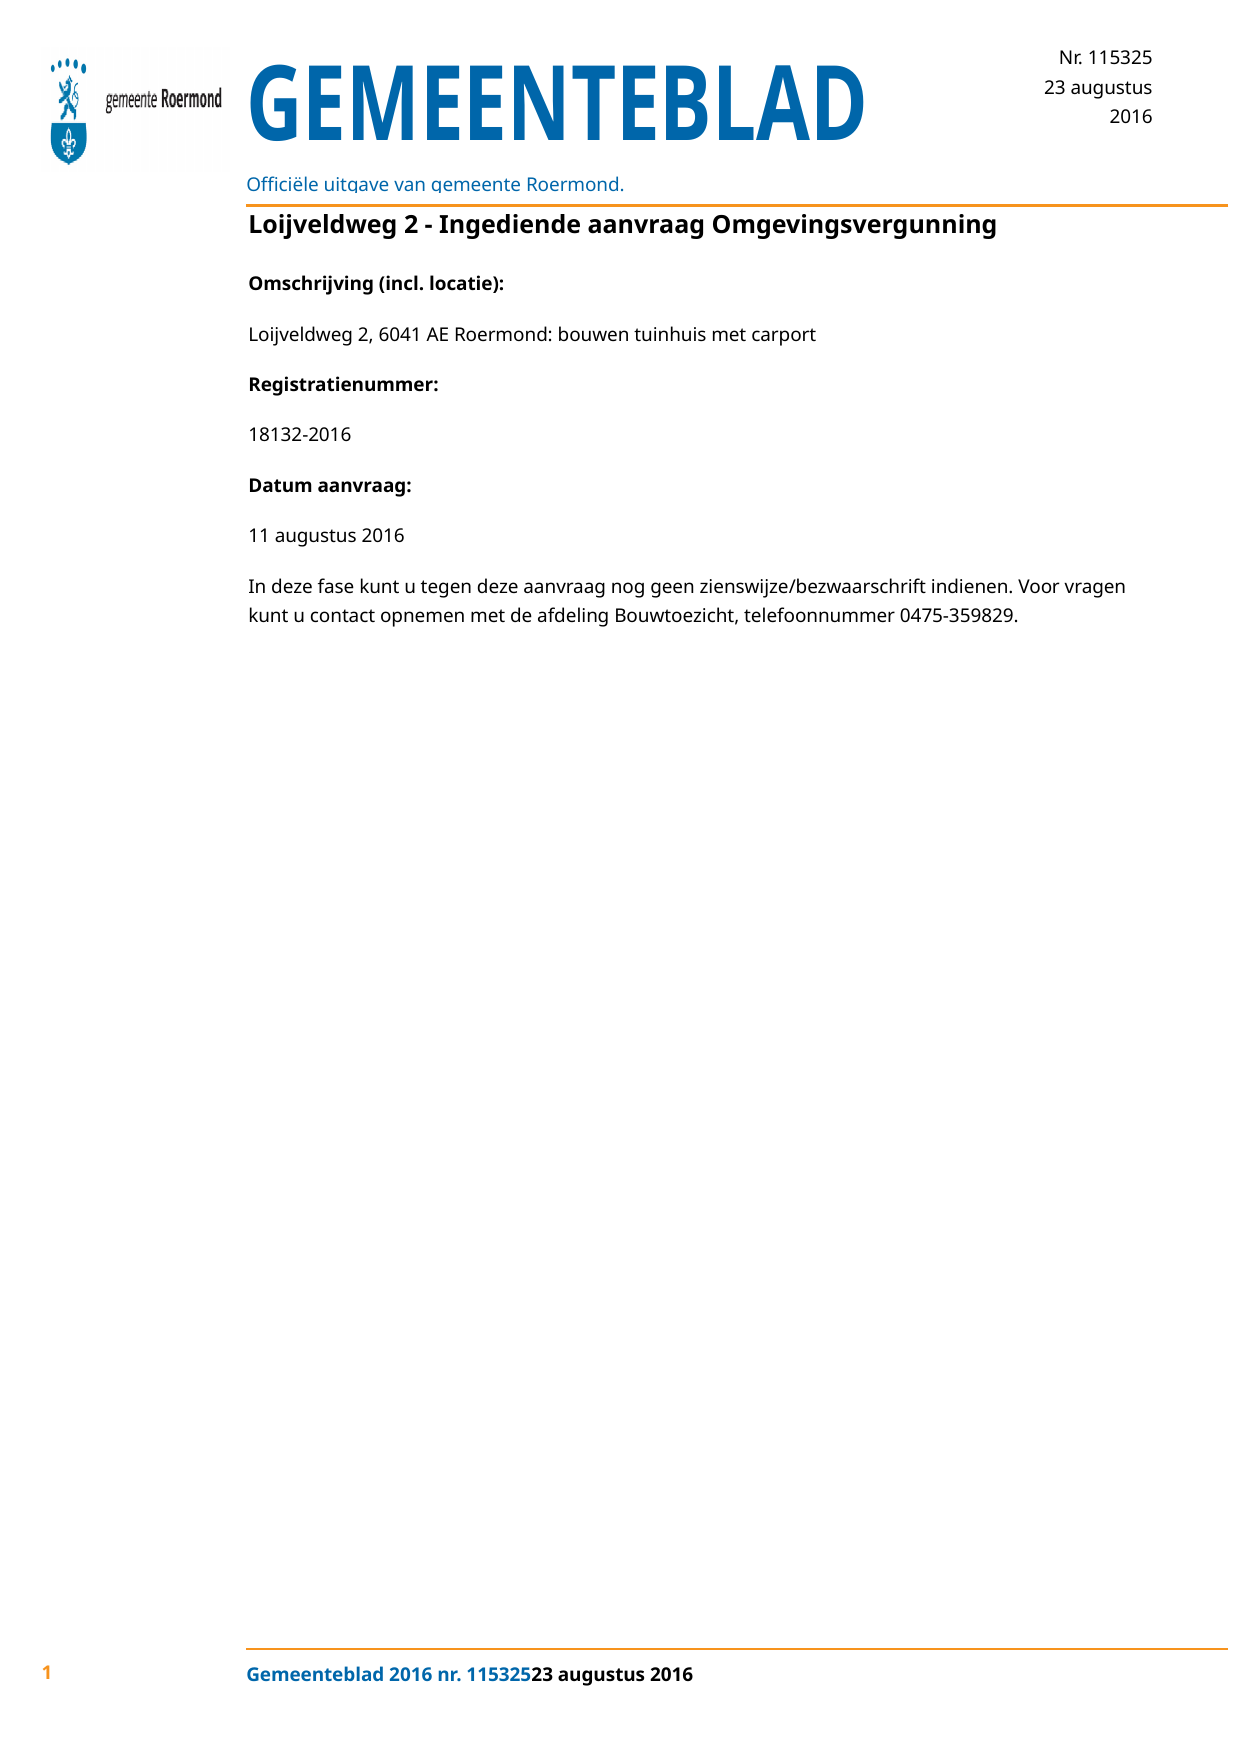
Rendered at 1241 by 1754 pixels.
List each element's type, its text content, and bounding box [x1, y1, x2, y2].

text In deze fase kunt u tegen deze aanvraag nog geen zienswijze/bezwaarschrift indienen. Voor vragen kunt u contact opnemen met de afdeling Bouwtoezicht, telefoonnummer 0475-359829. [248, 573, 1152, 628]
text Registratienummer: [248, 371, 1152, 397]
picture [41, 47, 231, 172]
text 18132-2016 [248, 422, 1152, 447]
text Datum aanvraag: [248, 472, 1152, 498]
text 11 augustus 2016 [248, 522, 1152, 548]
text Loijveldweg 2 - Ingediende aanvraag Omgevingsvergunning [248, 207, 1152, 241]
text Omschrijving (incl. locatie): [248, 270, 1152, 296]
text Loijveldweg 2, 6041 AE Roermond: bouwen tuinhuis met carport [248, 321, 1152, 346]
